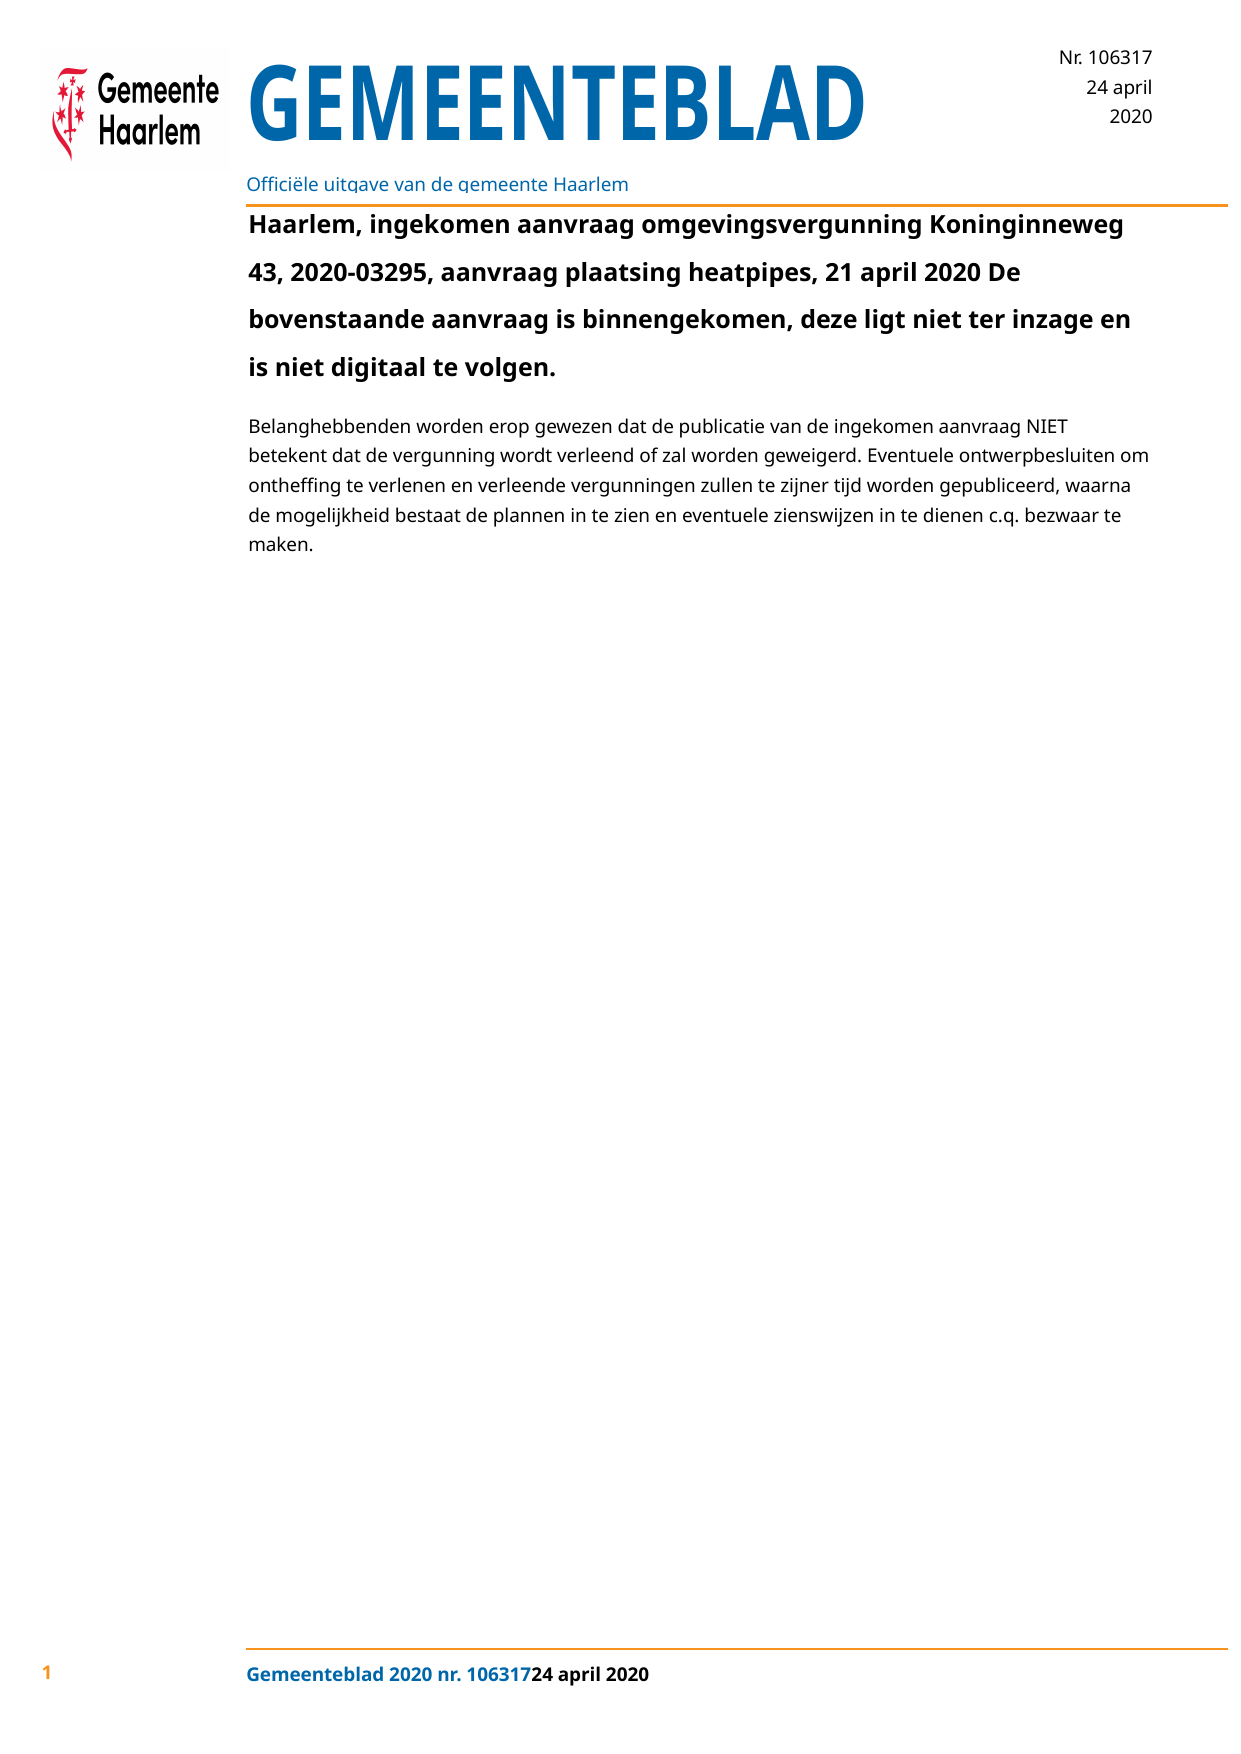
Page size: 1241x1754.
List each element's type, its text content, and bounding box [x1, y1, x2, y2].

text Haarlem, ingekomen aanvraag omgevingsvergunning Koninginneweg 43, 2020-03295, aanvraag plaatsing heatpipes, 21 april 2020 De bovenstaande aanvraag is binnengekomen, deze ligt niet ter inzage en is niet digitaal te volgen. [248, 207, 1152, 384]
text Belanghebbenden worden erop gewezen dat de publicatie van de ingekomen aanvraag NIET betekent dat de vergunning wordt verleend of zal worden geweigerd. Eventuele ontwerpbesluiten om ontheffing te verlenen en verleende vergunningen zullen te zijner tijd worden gepubliceerd, waarna de mogelijkheid bestaat de plannen in te zien en eventuele zienswijzen in te dienen c.q. bezwaar te maken. [248, 413, 1152, 557]
picture [41, 47, 231, 172]
